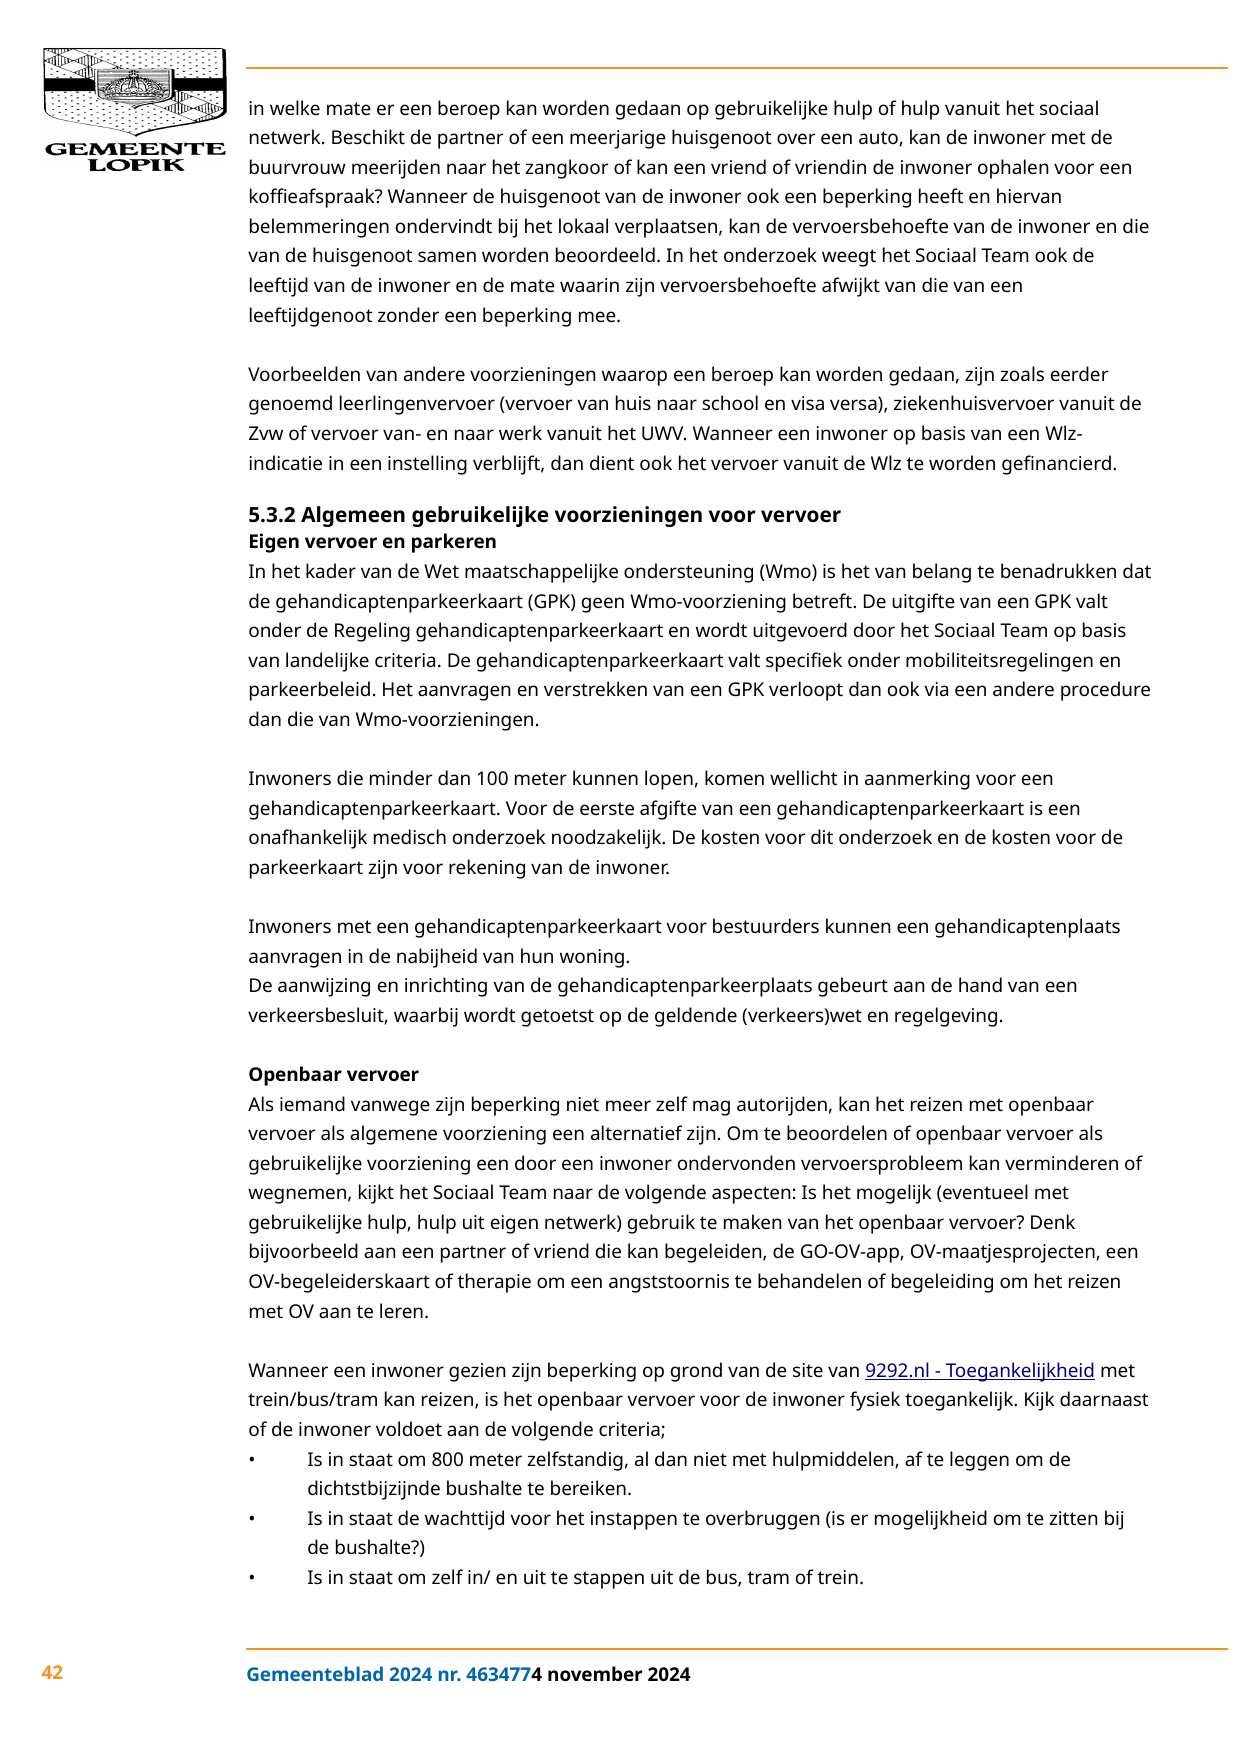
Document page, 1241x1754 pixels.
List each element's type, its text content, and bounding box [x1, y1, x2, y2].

text Als iemand vanwege zijn beperking niet meer zelf mag autorijden, kan het reizen met openbaar vervoer als algemene voorziening een alternatief zijn. Om te beoordelen of openbaar vervoer als gebruikelijke voorziening een door een inwoner ondervonden vervoersprobleem kan verminderen of wegnemen, kijkt het Sociaal Team naar de volgende aspecten: Is het mogelijk (eventueel met gebruikelijke hulp, hulp uit eigen netwerk) gebruik te maken van het openbaar vervoer? Denk bijvoorbeeld aan een partner of vriend die kan begeleiden, de GO-OV-app, OV-maatjesprojecten, een OV-begeleiderskaart of therapie om een angststoornis te behandelen of begeleiding om het reizen met OV aan te leren. [248, 1091, 1152, 1323]
text Inwoners die minder dan 100 meter kunnen lopen, komen wellicht in aanmerking voor een gehandicaptenparkeerkaart. Voor de eerste afgifte van een gehandicaptenparkeerkaart is een onafhankelijk medisch onderzoek noodzakelijk. De kosten voor dit onderzoek en de kosten voor de parkeerkaart zijn voor rekening van de inwoner. [248, 765, 1152, 880]
list Is in staat om zelf in/ en uit te stappen uit de bus, tram of trein. [248, 1564, 1152, 1590]
list Is in staat de wachttijd voor het instappen te overbruggen (is er mogelijkheid om te zitten bij de bushalte?) [248, 1505, 1152, 1560]
text Openbaar vervoer [248, 1061, 1152, 1087]
text De aanwijzing en inrichting van de gehandicaptenparkeerplaats gebeurt aan de hand van een verkeersbesluit, waarbij wordt getoetst op de geldende (verkeers)wet en regelgeving. [248, 972, 1152, 1028]
text in welke mate er een beroep kan worden gedaan op gebruikelijke hulp of hulp vanuit het sociaal netwerk. Beschikt de partner of een meerjarige huisgenoot over een auto, kan de inwoner met de buurvrouw meerijden naar het zangkoor of kan een vriend of vriendin de inwoner ophalen voor een koffieafspraak? Wanneer de huisgenoot van de inwoner ook een beperking heeft en hiervan belemmeringen ondervindt bij het lokaal verplaatsen, kan de vervoersbehoefte van de inwoner en die van de huisgenoot samen worden beoordeeld. In het onderzoek weegt het Sociaal Team ook de leeftijd van de inwoner en de mate waarin zijn vervoersbehoefte afwijkt van die van een leeftijdgenoot zonder een beperking mee. [248, 95, 1152, 328]
list Is in staat om 800 meter zelfstandig, al dan niet met hulpmiddelen, af te leggen om de dichtstbijzijnde bushalte te bereiken. [248, 1446, 1152, 1501]
picture [41, 47, 231, 172]
text Voorbeelden van andere voorzieningen waarop een beroep kan worden gedaan, zijn zoals eerder genoemd leerlingenvervoer (vervoer van huis naar school en visa versa), ziekenhuisvervoer vanuit de Zvw of vervoer van- en naar werk vanuit het UWV. Wanneer een inwoner op basis van een Wlz-indicatie in een instelling verblijft, dan dient ook het vervoer vanuit de Wlz te worden gefinancierd. [248, 361, 1152, 476]
text Eigen vervoer en parkeren [248, 529, 1152, 554]
text Wanneer een inwoner gezien zijn beperking op grond van de site van 9292.nl - Toegankelijkheid met trein/bus/tram kan reizen, is het openbaar vervoer voor de inwoner fysiek toegankelijk. Kijk daarnaast of de inwoner voldoet aan de volgende criteria; [248, 1357, 1152, 1442]
text In het kader van de Wet maatschappelijke ondersteuning (Wmo) is het van belang te benadrukken dat de gehandicaptenparkeerkaart (GPK) geen Wmo-voorziening betreft. De uitgifte van een GPK valt onder de Regeling gehandicaptenparkeerkaart en wordt uitgevoerd door het Sociaal Team op basis van landelijke criteria. De gehandicaptenparkeerkaart valt specifiek onder mobiliteitsregelingen en parkeerbeleid. Het aanvragen en verstrekken van een GPK verloopt dan ook via een andere procedure dan die van Wmo-voorzieningen. [248, 558, 1152, 732]
text 5.3.2 Algemeen gebruikelijke voorzieningen voor vervoer [248, 500, 1152, 529]
text Inwoners met een gehandicaptenparkeerkaart voor bestuurders kunnen een gehandicaptenplaats aanvragen in de nabijheid van hun woning. [248, 913, 1152, 968]
